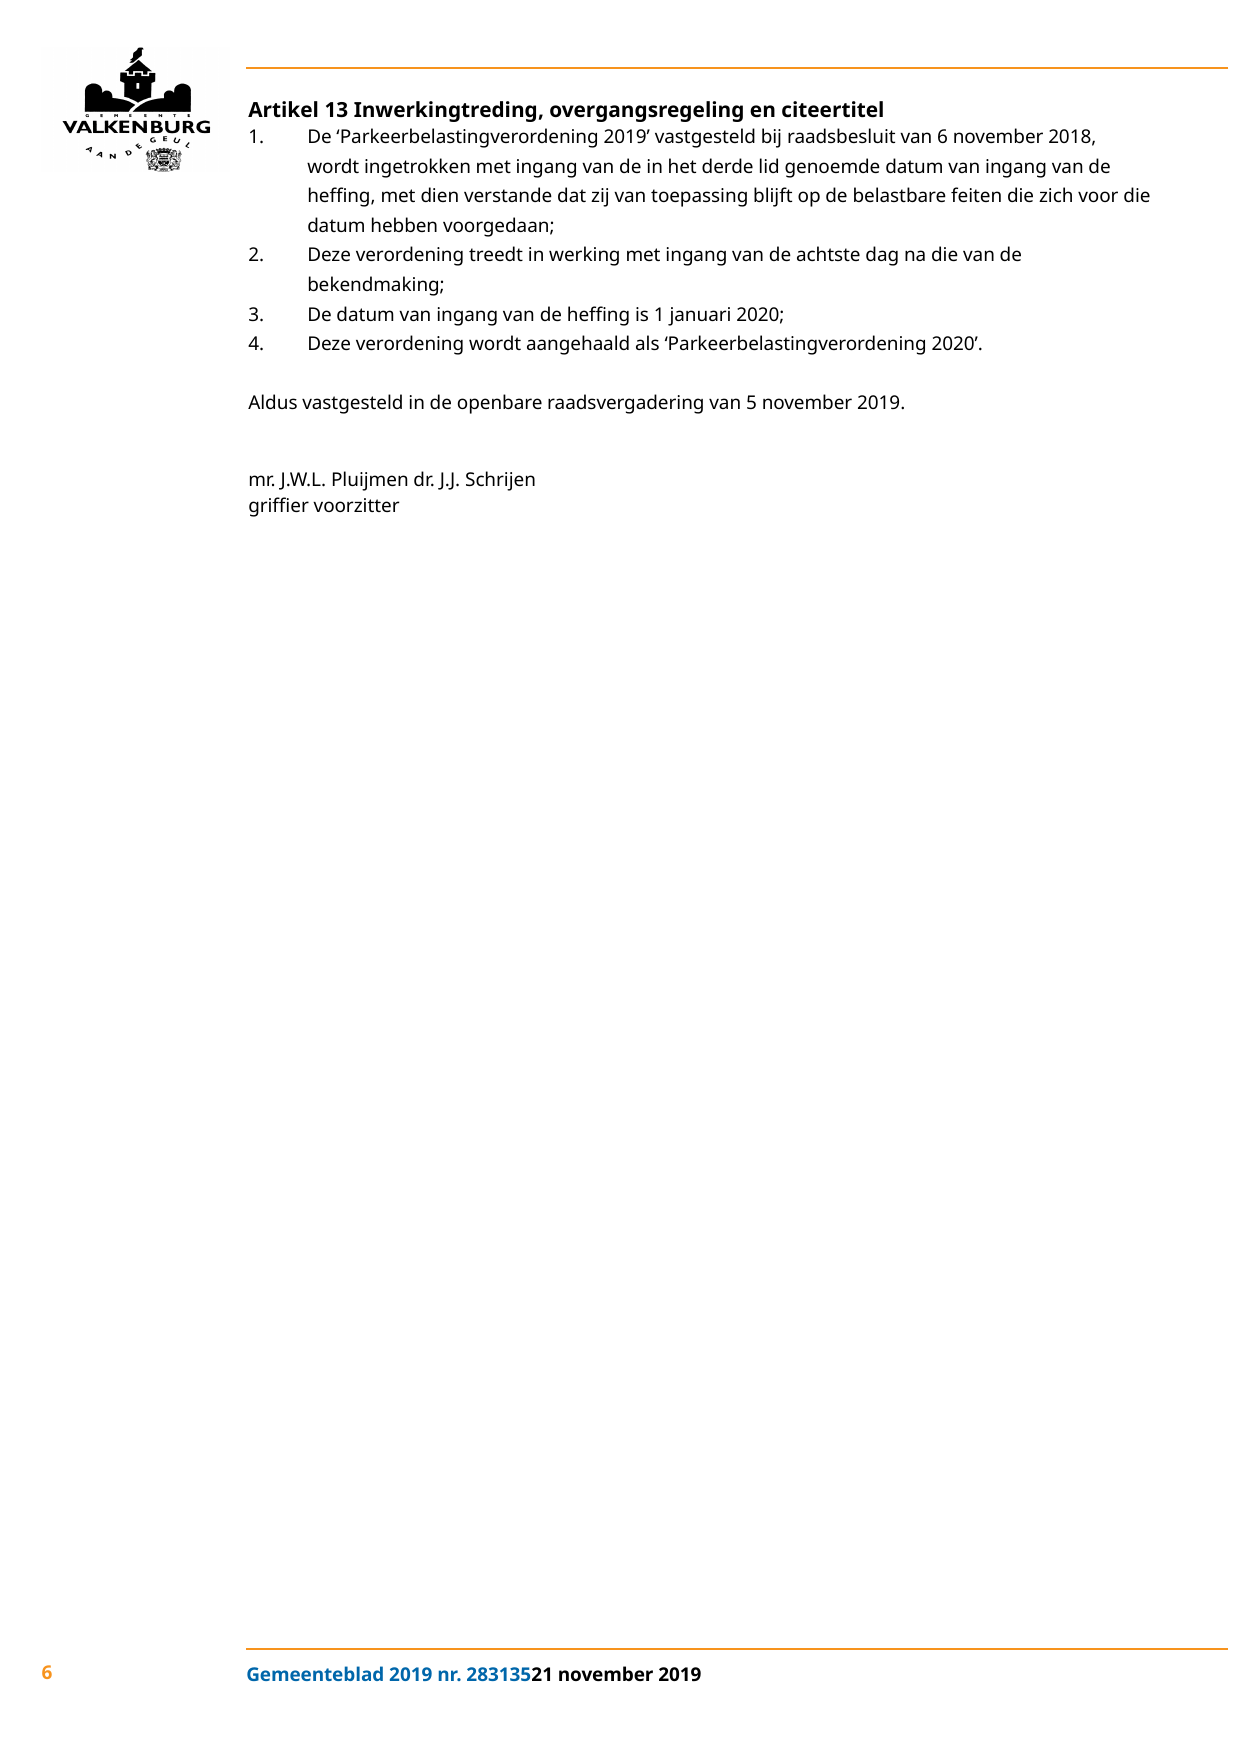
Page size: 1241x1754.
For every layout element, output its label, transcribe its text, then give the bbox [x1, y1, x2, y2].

list Deze verordening wordt aangehaald als ‘Parkeerbelastingverordening 2020’. [248, 330, 1152, 356]
text Artikel 13 Inwerkingtreding, overgangsregeling en citeertitel [248, 95, 1152, 123]
picture [41, 47, 231, 172]
list Deze verordening treedt in werking met ingang van de achtste dag na die van de bekendmaking; [248, 242, 1152, 297]
list De datum van ingang van de heffing is 1 januari 2020; [248, 301, 1152, 326]
text mr. J.W.L. Pluijmen dr. J.J. Schrijen [248, 467, 1152, 492]
text griffier voorzitter [248, 492, 1152, 518]
list De ‘Parkeerbelastingverordening 2019’ vastgesteld bij raadsbesluit van 6 november 2018, wordt ingetrokken met ingang van de in het derde lid genoemde datum van ingang van de heffing, met dien verstande dat zij van toepassing blijft op de belastbare feiten die zich voor die datum hebben voorgedaan; [248, 123, 1152, 238]
text Aldus vastgesteld in de openbare raadsvergadering van 5 november 2019. [248, 389, 1152, 415]
